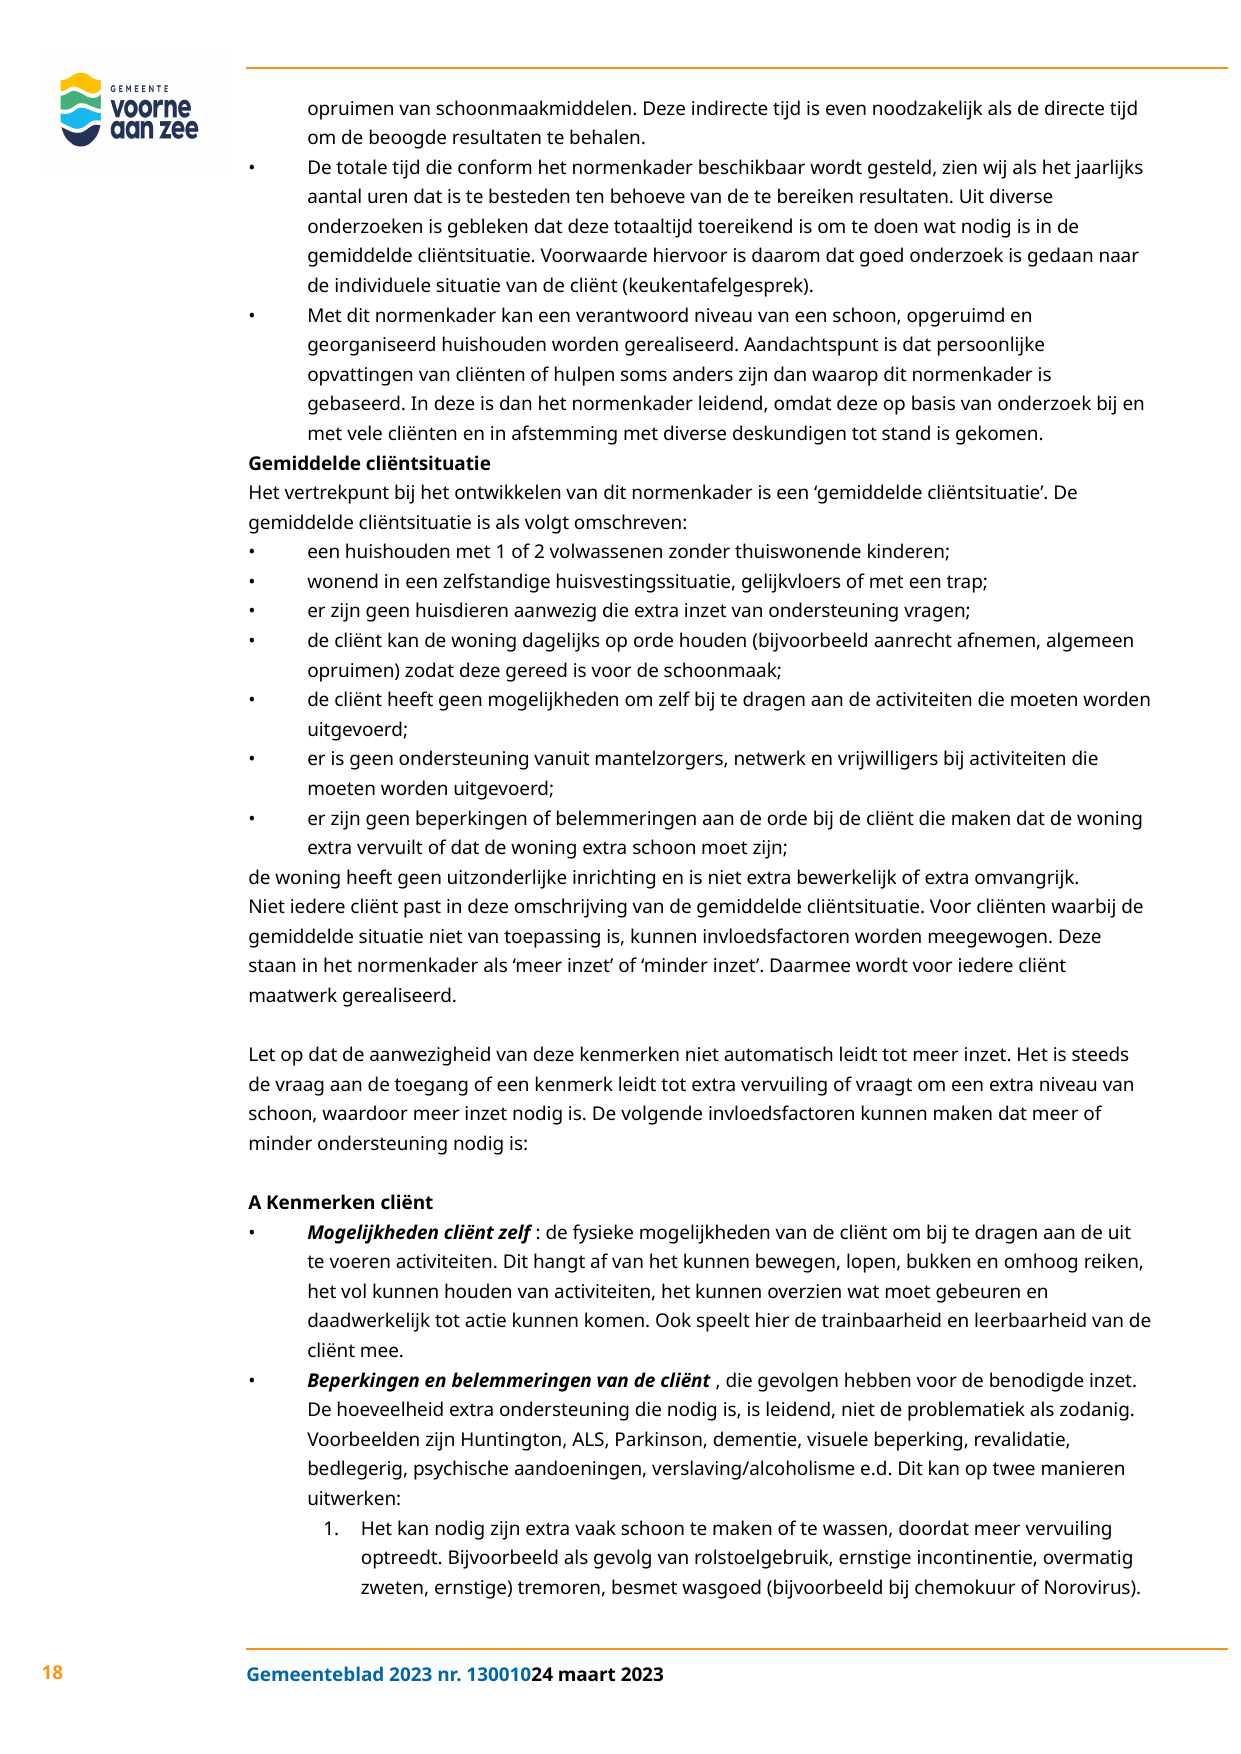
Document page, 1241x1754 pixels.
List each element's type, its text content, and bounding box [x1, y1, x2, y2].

text de woning heeft geen uitzonderlijke inrichting en is niet extra bewerkelijk of extra omvangrijk. [248, 864, 1152, 890]
text Niet iedere cliënt past in deze omschrijving van de gemiddelde cliëntsituatie. Voor cliënten waarbij de gemiddelde situatie niet van toepassing is, kunnen invloedsfactoren worden meegewogen. Deze staan in het normenkader als ‘meer inzet’ of ‘minder inzet’. Daarmee wordt voor iedere cliënt maatwerk gerealiseerd. [248, 893, 1152, 1008]
picture [41, 47, 231, 172]
text Let op dat de aanwezigheid van deze kenmerken niet automatisch leidt tot meer inzet. Het is steeds de vraag aan de toegang of een kenmerk leidt tot extra vervuiling of vraagt om een extra niveau van schoon, waardoor meer inzet nodig is. De volgende invloedsfactoren kunnen maken dat meer of minder ondersteuning nodig is: [248, 1041, 1152, 1156]
list Mogelijkheden cliënt zelf : de fysieke mogelijkheden van de cliënt om bij te dragen aan de uit te voeren activiteiten. Dit hangt af van het kunnen bewegen, lopen, bukken en omhoog reiken, het vol kunnen houden van activiteiten, het kunnen overzien wat moet gebeuren en daadwerkelijk tot actie kunnen komen. Ook speelt hier de trainbaarheid en leerbaarheid van de cliënt mee. [248, 1219, 1152, 1363]
list een huishouden met 1 of 2 volwassenen zonder thuiswonende kinderen; [248, 538, 1152, 564]
list Het kan nodig zijn extra vaak schoon te maken of te wassen, doordat meer vervuiling optreedt. Bijvoorbeeld als gevolg van rolstoelgebruik, ernstige incontinentie, overmatig zweten, ernstige) tremoren, besmet wasgoed (bijvoorbeeld bij chemokuur of Norovirus). [323, 1515, 1152, 1600]
list Met dit normenkader kan een verantwoord niveau van een schoon, opgeruimd en georganiseerd huishouden worden gerealiseerd. Aandachtspunt is dat persoonlijke opvattingen van cliënten of hulpen soms anders zijn dan waarop dit normenkader is gebaseerd. In deze is dan het normenkader leidend, omdat deze op basis van onderzoek bij en met vele cliënten en in afstemming met diverse deskundigen tot stand is gekomen. [248, 302, 1152, 446]
list wonend in een zelfstandige huisvestingssituatie, gelijkvloers of met een trap; [248, 568, 1152, 594]
list de cliënt heeft geen mogelijkheden om zelf bij te dragen aan de activiteiten die moeten worden uitgevoerd; [248, 686, 1152, 742]
list er is geen ondersteuning vanuit mantelzorgers, netwerk en vrijwilligers bij activiteiten die moeten worden uitgevoerd; [248, 746, 1152, 801]
list er zijn geen beperkingen of belemmeringen aan de orde bij de cliënt die maken dat de woning extra vervuilt of dat de woning extra schoon moet zijn; [248, 805, 1152, 860]
list de cliënt kan de woning dagelijks op orde houden (bijvoorbeeld aanrecht afnemen, algemeen opruimen) zodat deze gereed is voor de schoonmaak; [248, 627, 1152, 683]
text Het vertrekpunt bij het ontwikkelen van dit normenkader is een ‘gemiddelde cliëntsituatie’. De gemiddelde cliëntsituatie is als volgt omschreven: [248, 479, 1152, 535]
list Beperkingen en belemmeringen van de cliënt , die gevolgen hebben voor de benodigde inzet. De hoeveelheid extra ondersteuning die nodig is, is leidend, niet de problematiek als zodanig. Voorbeelden zijn Huntington, ALS, Parkinson, dementie, visuele beperking, revalidatie, bedlegerig, psychische aandoeningen, verslaving/alcoholisme e.d. Dit kan op twee manieren uitwerken: [248, 1367, 1152, 1511]
text A Kenmerken cliënt [248, 1189, 1152, 1215]
list er zijn geen huisdieren aanwezig die extra inzet van ondersteuning vragen; [248, 598, 1152, 623]
text Gemiddelde cliëntsituatie [248, 450, 1152, 476]
list De totale tijd die conform het normenkader beschikbaar wordt gesteld, zien wij als het jaarlijks aantal uren dat is te besteden ten behoeve van de te bereiken resultaten. Uit diverse onderzoeken is gebleken dat deze totaaltijd toereikend is om te doen wat nodig is in de gemiddelde cliëntsituatie. Voorwaarde hiervoor is daarom dat goed onderzoek is gedaan naar de individuele situatie van de cliënt (keukentafelgesprek). [248, 154, 1152, 298]
list opruimen van schoonmaakmiddelen. Deze indirecte tijd is even noodzakelijk als de directe tijd om de beoogde resultaten te behalen. [248, 95, 1152, 150]
